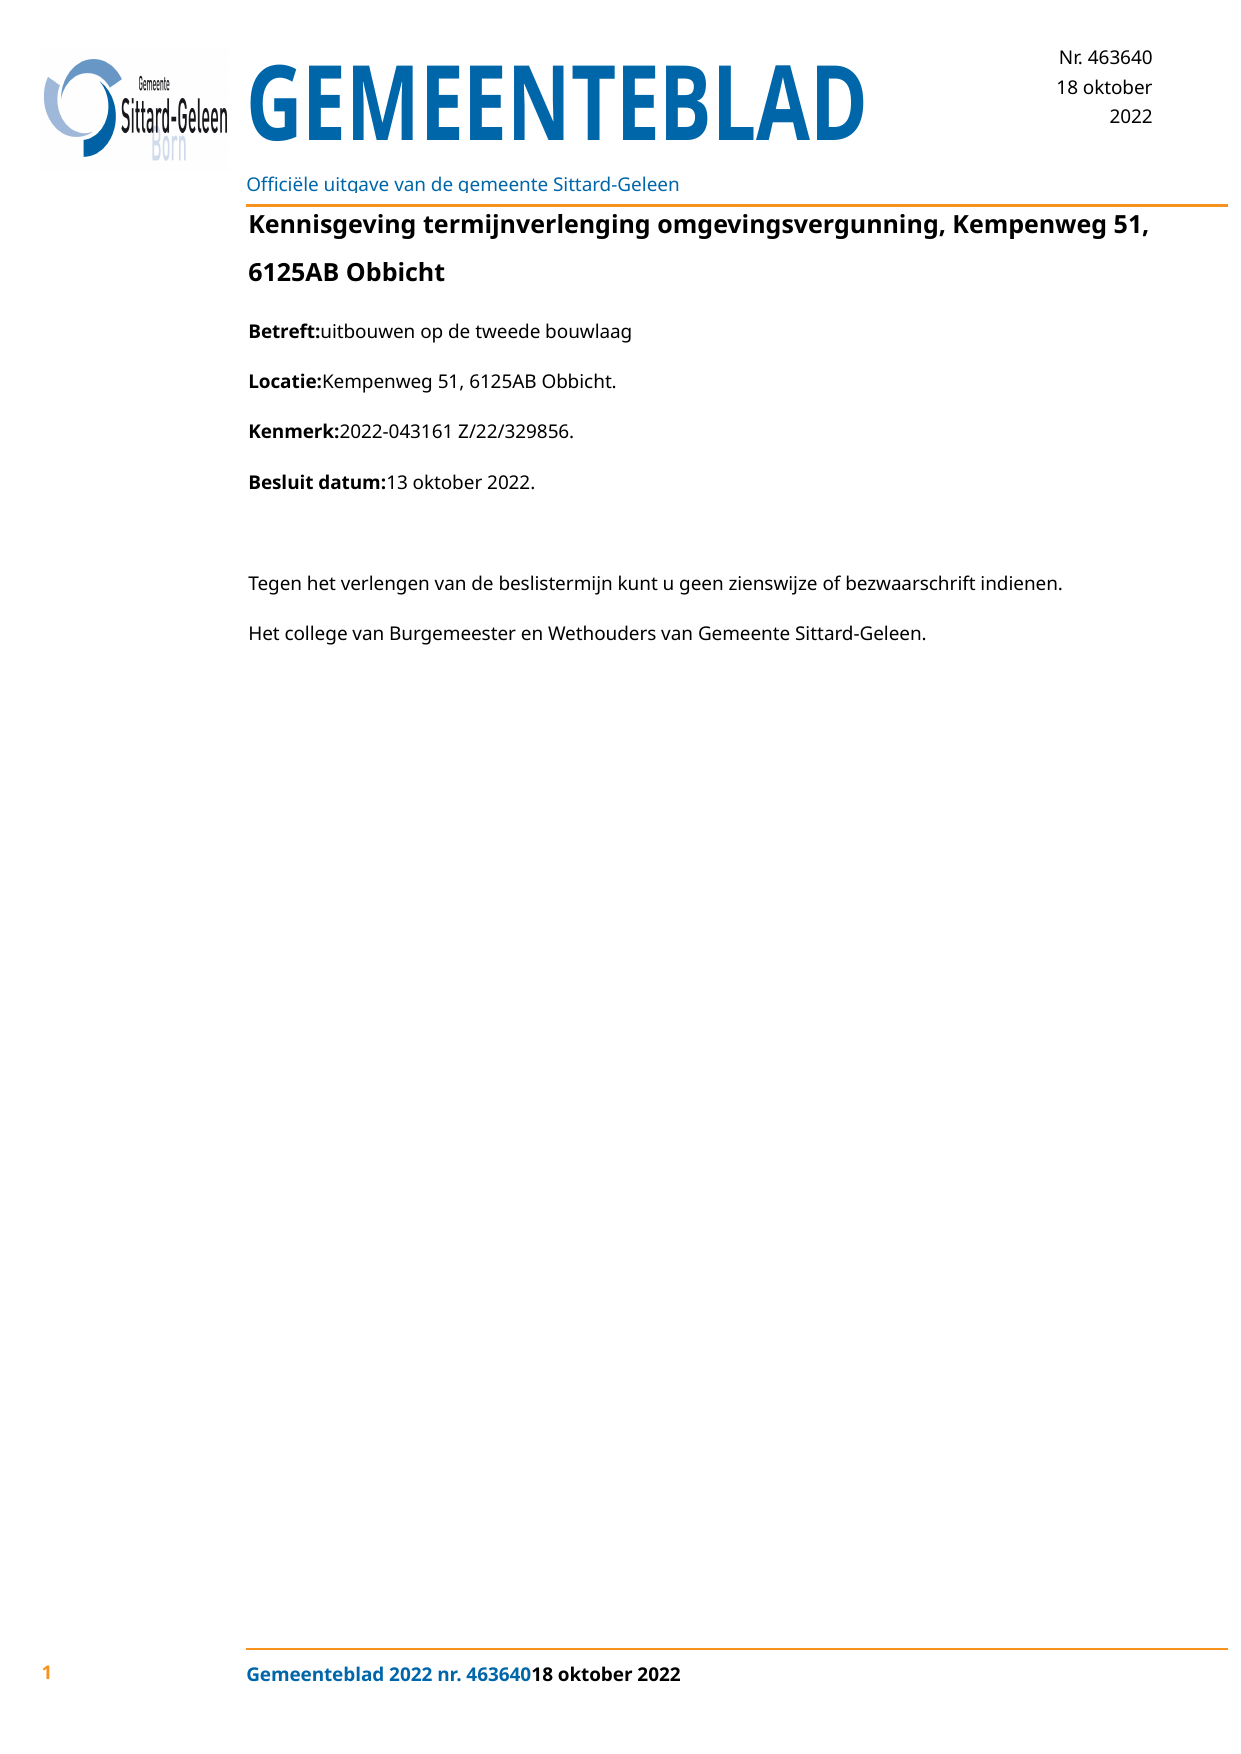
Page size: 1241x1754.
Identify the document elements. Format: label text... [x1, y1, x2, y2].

text Het college van Burgemeester en Wethouders van Gemeente Sittard-Geleen. [248, 620, 1152, 646]
text Kennisgeving termijnverlenging omgevingsvergunning, Kempenweg 51, 6125AB Obbicht [248, 207, 1152, 288]
text Kenmerk:2022-043161 Z/22/329856. [248, 419, 1152, 444]
text Locatie:Kempenweg 51, 6125AB Obbicht. [248, 368, 1152, 394]
text Besluit datum:13 oktober 2022. [248, 469, 1152, 495]
text Betreft:uitbouwen op de tweede bouwlaag [248, 318, 1152, 344]
text Tegen het verlengen van de beslistermijn kunt u geen zienswijze of bezwaarschrift indienen. [248, 570, 1152, 596]
picture [41, 47, 231, 172]
